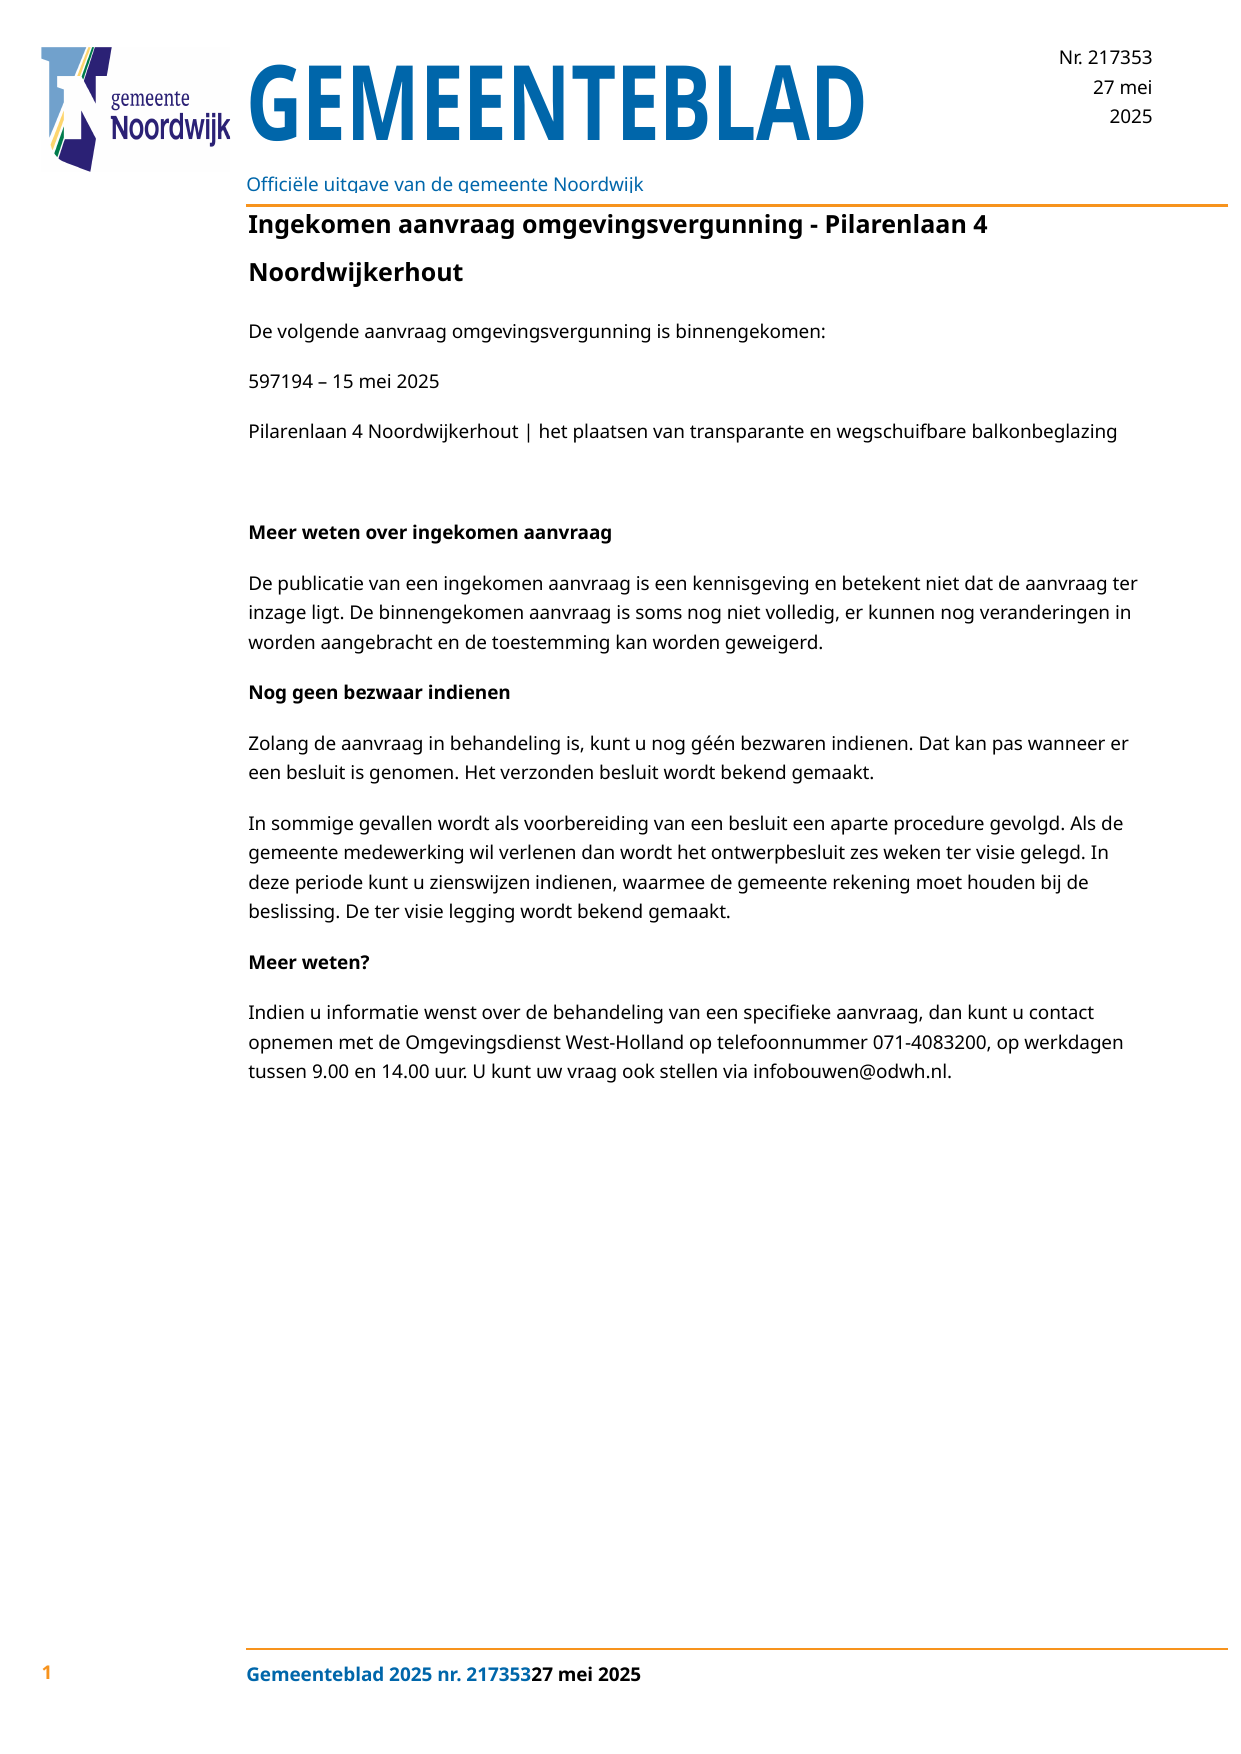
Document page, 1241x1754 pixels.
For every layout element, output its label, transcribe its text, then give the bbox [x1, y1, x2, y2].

text Indien u informatie wenst over de behandeling van een specifieke aanvraag, dan kunt u contact opnemen met de Omgevingsdienst West-Holland op telefoonnummer 071-4083200, op werkdagen tussen 9.00 en 14.00 uur. U kunt uw vraag ook stellen via infobouwen@odwh.nl. [248, 999, 1152, 1084]
text 597194 – 15 mei 2025 [248, 368, 1152, 394]
text De volgende aanvraag omgevingsvergunning is binnengekomen: [248, 318, 1152, 344]
text Pilarenlaan 4 Noordwijkerhout | het plaatsen van transparante en wegschuifbare balkonbeglazing [248, 419, 1152, 444]
text In sommige gevallen wordt als voorbereiding van een besluit een aparte procedure gevolgd. Als de gemeente medewerking wil verlenen dan wordt het ontwerpbesluit zes weken ter visie gelegd. In deze periode kunt u zienswijzen indienen, waarmee de gemeente rekening moet houden bij de beslissing. De ter visie legging wordt bekend gemaakt. [248, 810, 1152, 924]
text Ingekomen aanvraag omgevingsvergunning - Pilarenlaan 4 Noordwijkerhout [248, 207, 1152, 288]
text De publicatie van een ingekomen aanvraag is een kennisgeving en betekent niet dat de aanvraag ter inzage ligt. De binnengekomen aanvraag is soms nog niet volledig, er kunnen nog veranderingen in worden aangebracht en de toestemming kan worden geweigerd. [248, 570, 1152, 655]
text Zolang de aanvraag in behandeling is, kunt u nog géén bezwaren indienen. Dat kan pas wanneer er een besluit is genomen. Het verzonden besluit wordt bekend gemaakt. [248, 730, 1152, 785]
text Meer weten over ingekomen aanvraag [248, 519, 1152, 545]
picture [41, 47, 231, 172]
text Nog geen bezwaar indienen [248, 679, 1152, 705]
text Meer weten? [248, 949, 1152, 975]
